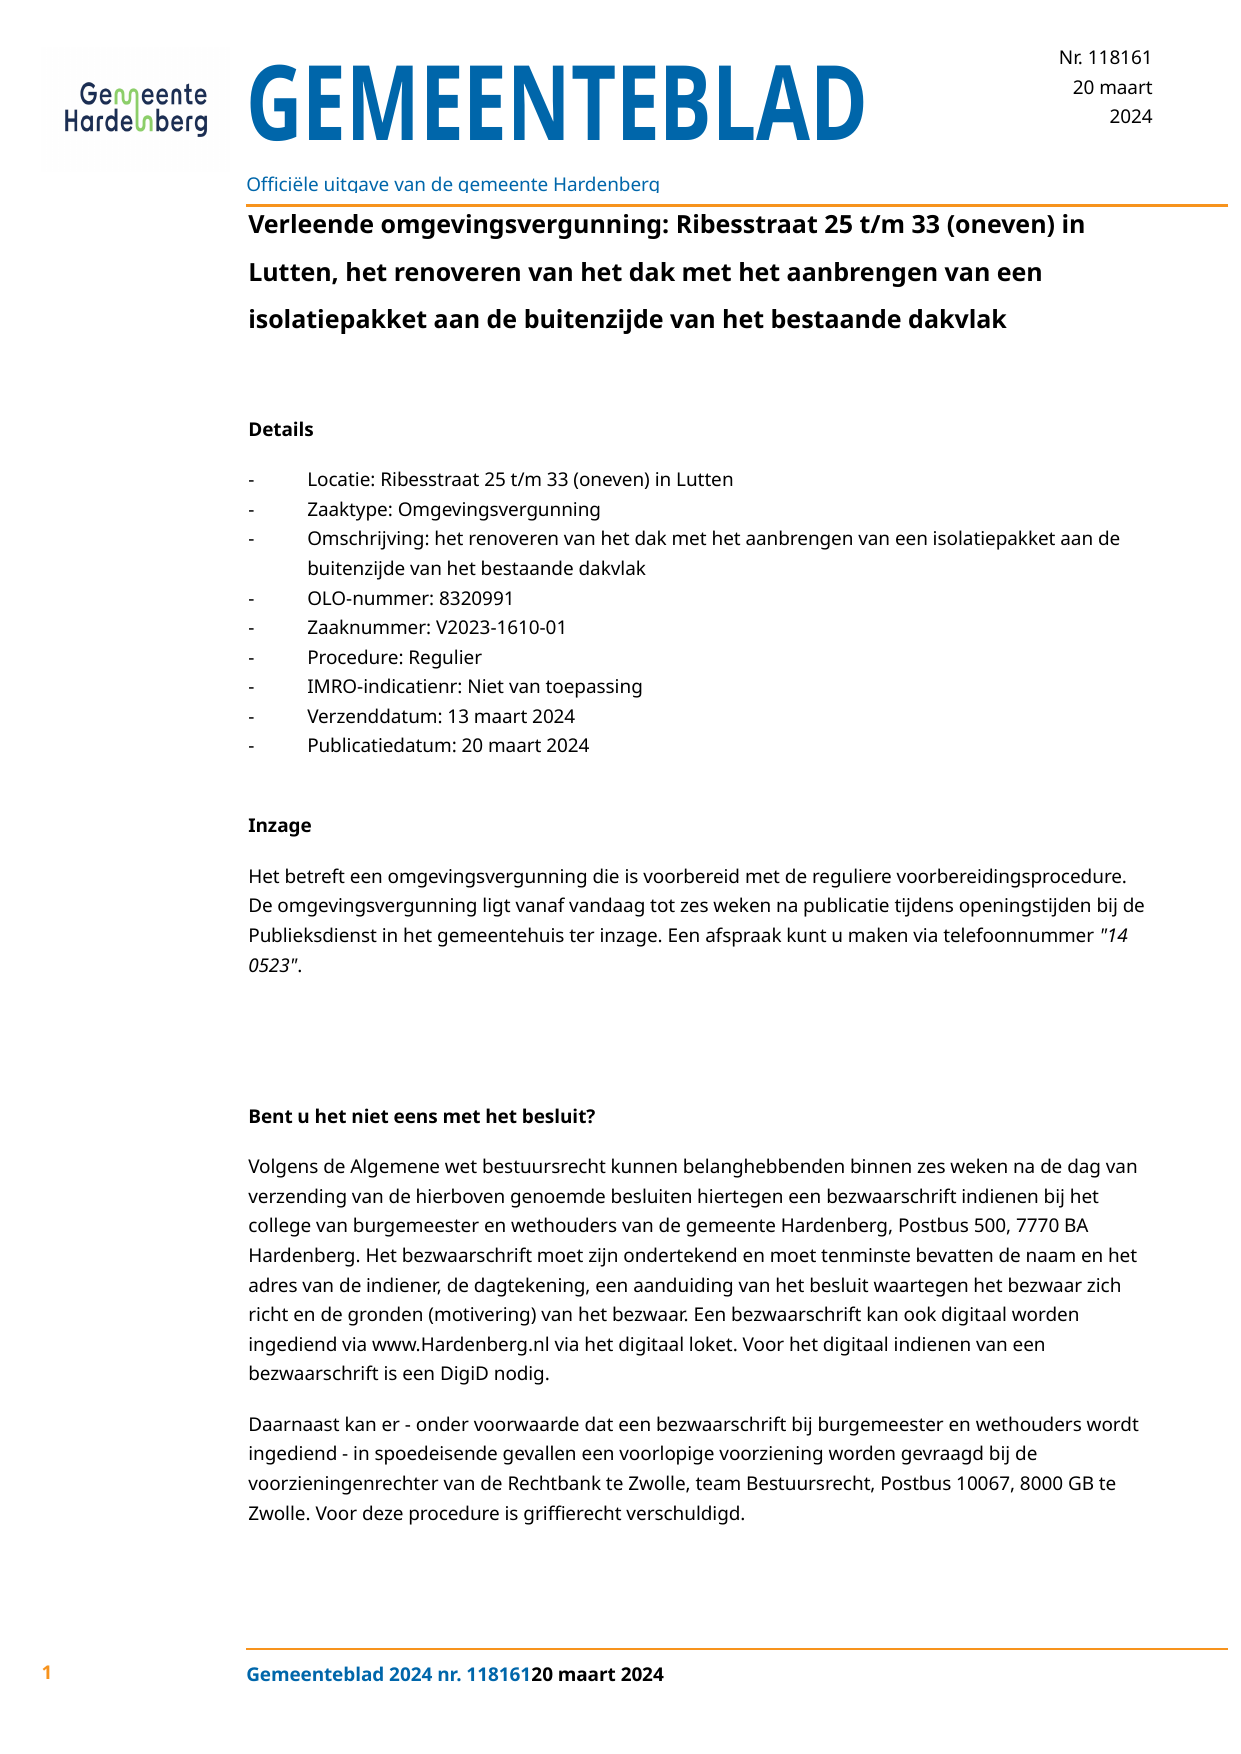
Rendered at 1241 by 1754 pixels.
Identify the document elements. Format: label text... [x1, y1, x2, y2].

list Zaaknummer: V2023-1610-01 [248, 614, 1152, 640]
list Publicatiedatum: 20 maart 2024 [248, 733, 1152, 758]
list Verzenddatum: 13 maart 2024 [248, 703, 1152, 729]
text Verleende omgevingsvergunning: Ribesstraat 25 t/m 33 (oneven) in Lutten, het renoveren van het dak met het aanbrengen van een isolatiepakket aan de buitenzijde van het bestaande dakvlak [248, 207, 1152, 336]
text Daarnaast kan er - onder voorwaarde dat een bezwaarschrift bij burgemeester en wethouders wordt ingediend - in spoedeisende gevallen een voorlopige voorziening worden gevraagd bij de voorzieningenrechter van de Rechtbank te Zwolle, team Bestuursrecht, Postbus 10067, 8000 GB te Zwolle. Voor deze procedure is griffierecht verschuldigd. [248, 1411, 1152, 1525]
text Bent u het niet eens met het besluit? [248, 1103, 1152, 1129]
list Zaaktype: Omgevingsvergunning [248, 496, 1152, 522]
text Details [248, 416, 1152, 442]
list OLO-nummer: 8320991 [248, 585, 1152, 610]
list Locatie: Ribesstraat 25 t/m 33 (oneven) in Lutten [248, 466, 1152, 492]
list Omschrijving: het renoveren van het dak met het aanbrengen van een isolatiepakket aan de buitenzijde van het bestaande dakvlak [248, 526, 1152, 581]
text Het betreft een omgevingsvergunning die is voorbereid met de reguliere voorbereidingsprocedure. De omgevingsvergunning ligt vanaf vandaag tot zes weken na publicatie tijdens openingstijden bij de Publieksdienst in het gemeentehuis ter inzage. Een afspraak kunt u maken via telefoonnummer "14 0523". [248, 863, 1152, 977]
text Volgens de Algemene wet bestuursrecht kunnen belanghebbenden binnen zes weken na de dag van verzending van de hierboven genoemde besluiten hiertegen een bezwaarschrift indienen bij het college van burgemeester en wethouders van de gemeente Hardenberg, Postbus 500, 7770 BA Hardenberg. Het bezwaarschrift moet zijn ondertekend en moet tenminste bevatten de naam en het adres van de indiener, de dagtekening, een aanduiding van het besluit waartegen het bezwaar zich richt en de gronden (motivering) van het bezwaar. Een bezwaarschrift kan ook digitaal worden ingediend via www.Hardenberg.nl via het digitaal loket. Voor het digitaal indienen van een bezwaarschrift is een DigiD nodig. [248, 1153, 1152, 1386]
list IMRO-indicatienr: Niet van toepassing [248, 673, 1152, 699]
picture [41, 47, 231, 172]
list Procedure: Regulier [248, 644, 1152, 669]
text Inzage [248, 813, 1152, 838]
